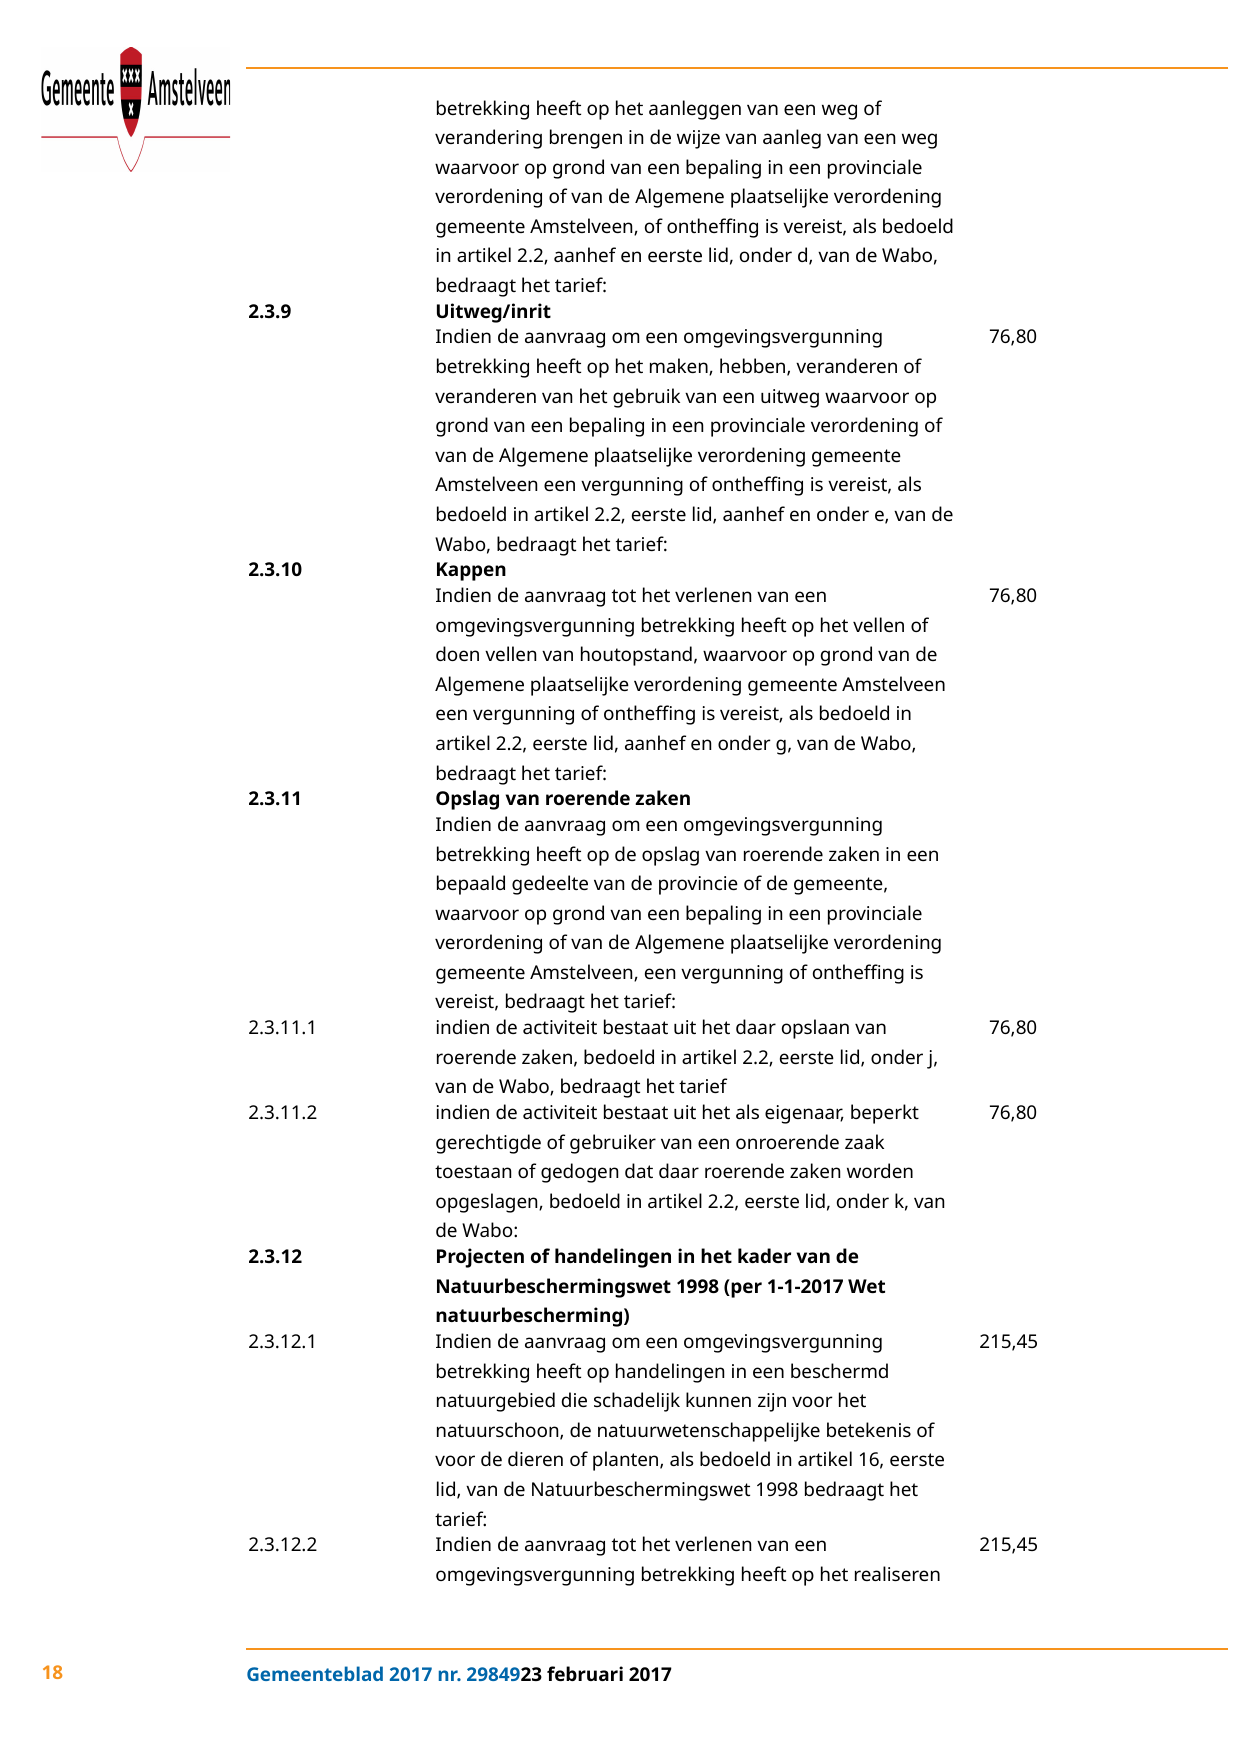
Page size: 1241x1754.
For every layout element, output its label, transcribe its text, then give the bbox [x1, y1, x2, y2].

table_cell 2.3.11.1 [248, 1015, 435, 1099]
table_cell 2.3.11 [248, 786, 435, 811]
table_cell 2.3.12.2 [248, 1532, 435, 1587]
table_cell 2.3.12 [248, 1244, 435, 1328]
table_cell Opslag van roerende zaken [435, 786, 964, 811]
table_cell [248, 811, 435, 1014]
table_cell 2.3.11.2 [248, 1099, 435, 1243]
table_cell [964, 95, 1152, 298]
table_cell betrekking heeft op het aanleggen van een weg of verandering brengen in de wijze van aanleg van een weg waarvoor op grond van een bepaling in een provinciale verordening of van de Algemene plaatselijke verordening gemeente Amstelveen, of ontheffing is vereist, als bedoeld in artikel 2.2, aanhef en eerste lid, onder d, van de Wabo, bedraagt het tarief: [435, 95, 964, 298]
table_cell 76,80 [964, 1099, 1152, 1243]
table_cell Projecten of handelingen in het kader van de Natuurbeschermingswet 1998 (per 1-1-2017 Wet natuurbescherming) [435, 1244, 964, 1328]
table_cell Indien de aanvraag tot het verlenen van een omgevingsvergunning betrekking heeft op het vellen of doen vellen van houtopstand, waarvoor op grond van de Algemene plaatselijke verordening gemeente Amstelveen een vergunning of ontheffing is vereist, als bedoeld in artikel 2.2, eerste lid, aanhef en onder g, van de Wabo, bedraagt het tarief: [435, 582, 964, 786]
table_cell 215,45 [964, 1532, 1152, 1587]
table_cell 2.3.10 [248, 557, 435, 582]
table_cell Uitweg/inrit [435, 298, 964, 324]
table_cell [964, 298, 1152, 324]
table_cell [248, 95, 435, 298]
table_cell Indien de aanvraag tot het verlenen van een omgevingsvergunning betrekking heeft op het realiseren [435, 1532, 964, 1587]
table_cell Indien de aanvraag om een omgevingsvergunning betrekking heeft op handelingen in een beschermd natuurgebied die schadelijk kunnen zijn voor het natuurschoon, de natuurwetenschappelijke betekenis of voor de dieren of planten, als bedoeld in artikel 16, eerste lid, van de Natuurbeschermingswet 1998 bedraagt het tarief: [435, 1328, 964, 1532]
table_cell Indien de aanvraag om een omgevingsvergunning betrekking heeft op de opslag van roerende zaken in een bepaald gedeelte van de provincie of de gemeente, waarvoor op grond van een bepaling in een provinciale verordening of van de Algemene plaatselijke verordening gemeente Amstelveen, een vergunning of ontheffing is vereist, bedraagt het tarief: [435, 811, 964, 1014]
table_cell [964, 557, 1152, 582]
table_cell [248, 582, 435, 786]
table_cell [964, 786, 1152, 811]
table_cell 2.3.9 [248, 298, 435, 324]
table_cell 76,80 [964, 1015, 1152, 1099]
table_cell [964, 811, 1152, 1014]
table_cell indien de activiteit bestaat uit het daar opslaan van roerende zaken, bedoeld in artikel 2.2, eerste lid, onder j, van de Wabo, bedraagt het tarief [435, 1015, 964, 1099]
table_cell 2.3.12.1 [248, 1328, 435, 1532]
picture [41, 47, 231, 172]
table_cell [248, 324, 435, 557]
table_cell Kappen [435, 557, 964, 582]
table_cell 76,80 [964, 324, 1152, 557]
table_cell indien de activiteit bestaat uit het als eigenaar, beperkt gerechtigde of gebruiker van een onroerende zaak toestaan of gedogen dat daar roerende zaken worden opgeslagen, bedoeld in artikel 2.2, eerste lid, onder k, van de Wabo: [435, 1099, 964, 1243]
table_cell Indien de aanvraag om een omgevingsvergunning betrekking heeft op het maken, hebben, veranderen of veranderen van het gebruik van een uitweg waarvoor op grond van een bepaling in een provinciale verordening of van de Algemene plaatselijke verordening gemeente Amstelveen een vergunning of ontheffing is vereist, als bedoeld in artikel 2.2, eerste lid, aanhef en onder e, van de Wabo, bedraagt het tarief: [435, 324, 964, 557]
table_cell 215,45 [964, 1328, 1152, 1532]
table_cell 76,80 [964, 582, 1152, 786]
table_cell [964, 1244, 1152, 1328]
